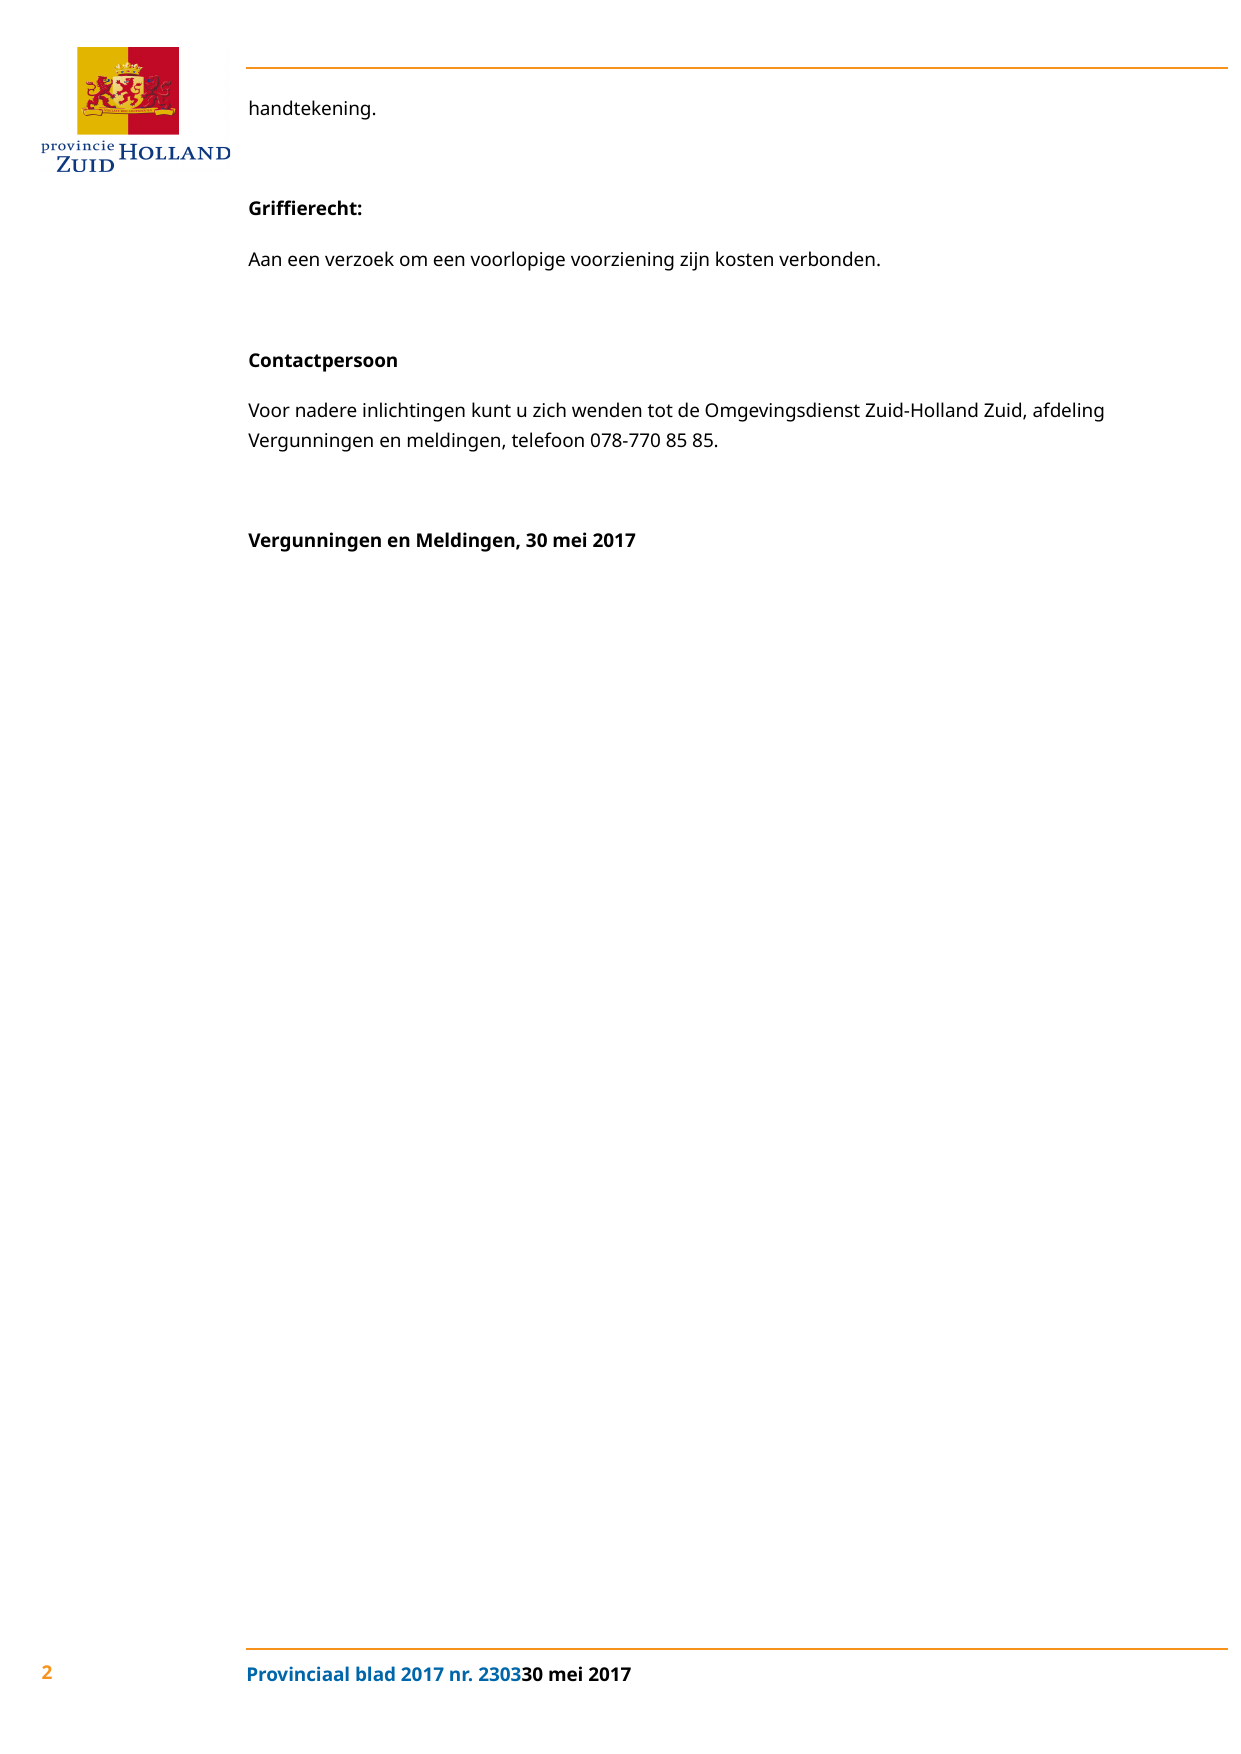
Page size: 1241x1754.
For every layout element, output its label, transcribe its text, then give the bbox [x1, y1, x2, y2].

text Voor nadere inlichtingen kunt u zich wenden tot de Omgevingsdienst Zuid-Holland Zuid, afdeling Vergunningen en meldingen, telefoon 078-770 85 85. [248, 397, 1152, 453]
picture [41, 47, 231, 172]
text Aan een verzoek om een voorlopige voorziening zijn kosten verbonden. [248, 246, 1152, 272]
text Contactpersoon [248, 347, 1152, 373]
text handtekening. [248, 95, 1152, 121]
text Vergunningen en Meldingen, 30 mei 2017 [248, 528, 1152, 553]
text Griffierecht: [248, 196, 1152, 221]
